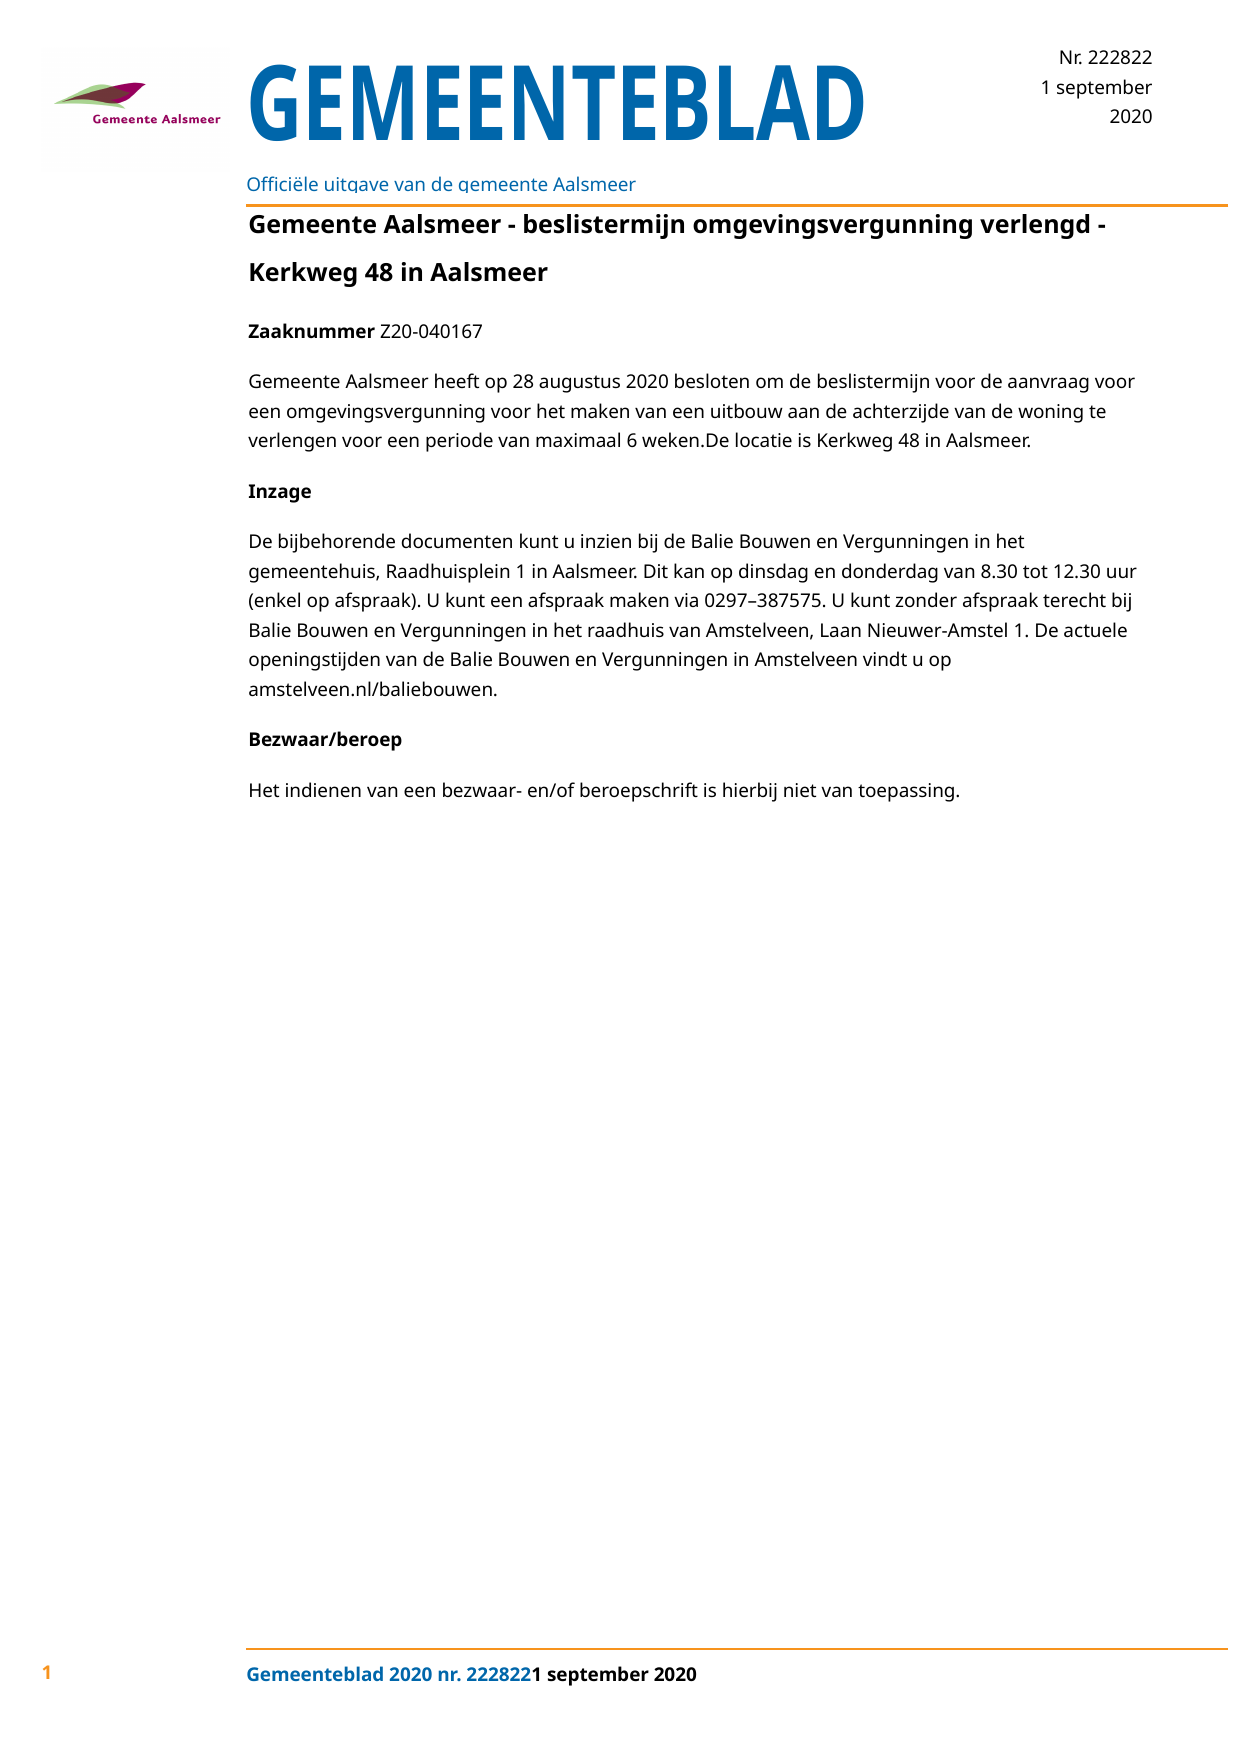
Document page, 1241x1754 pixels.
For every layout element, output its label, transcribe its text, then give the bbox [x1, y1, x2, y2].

text Gemeente Aalsmeer heeft op 28 augustus 2020 besloten om de beslistermijn voor de aanvraag voor een omgevingsvergunning voor het maken van een uitbouw aan de achterzijde van de woning te verlengen voor een periode van maximaal 6 weken.De locatie is Kerkweg 48 in Aalsmeer. [248, 368, 1152, 453]
text Bezwaar/beroep [248, 727, 1152, 752]
text Gemeente Aalsmeer - beslistermijn omgevingsvergunning verlengd - Kerkweg 48 in Aalsmeer [248, 207, 1152, 288]
text Het indienen van een bezwaar- en/of beroepschrift is hierbij niet van toepassing. [248, 777, 1152, 803]
picture [41, 47, 231, 172]
text Zaaknummer Z20-040167 [248, 318, 1152, 344]
text Inzage [248, 478, 1152, 504]
text De bijbehorende documenten kunt u inzien bij de Balie Bouwen en Vergunningen in het gemeentehuis, Raadhuisplein 1 in Aalsmeer. Dit kan op dinsdag en donderdag van 8.30 tot 12.30 uur (enkel op afspraak). U kunt een afspraak maken via 0297–387575. U kunt zonder afspraak terecht bij Balie Bouwen en Vergunningen in het raadhuis van Amstelveen, Laan Nieuwer-Amstel 1. De actuele openingstijden van de Balie Bouwen en Vergunningen in Amstelveen vindt u op amstelveen.nl/baliebouwen. [248, 528, 1152, 702]
